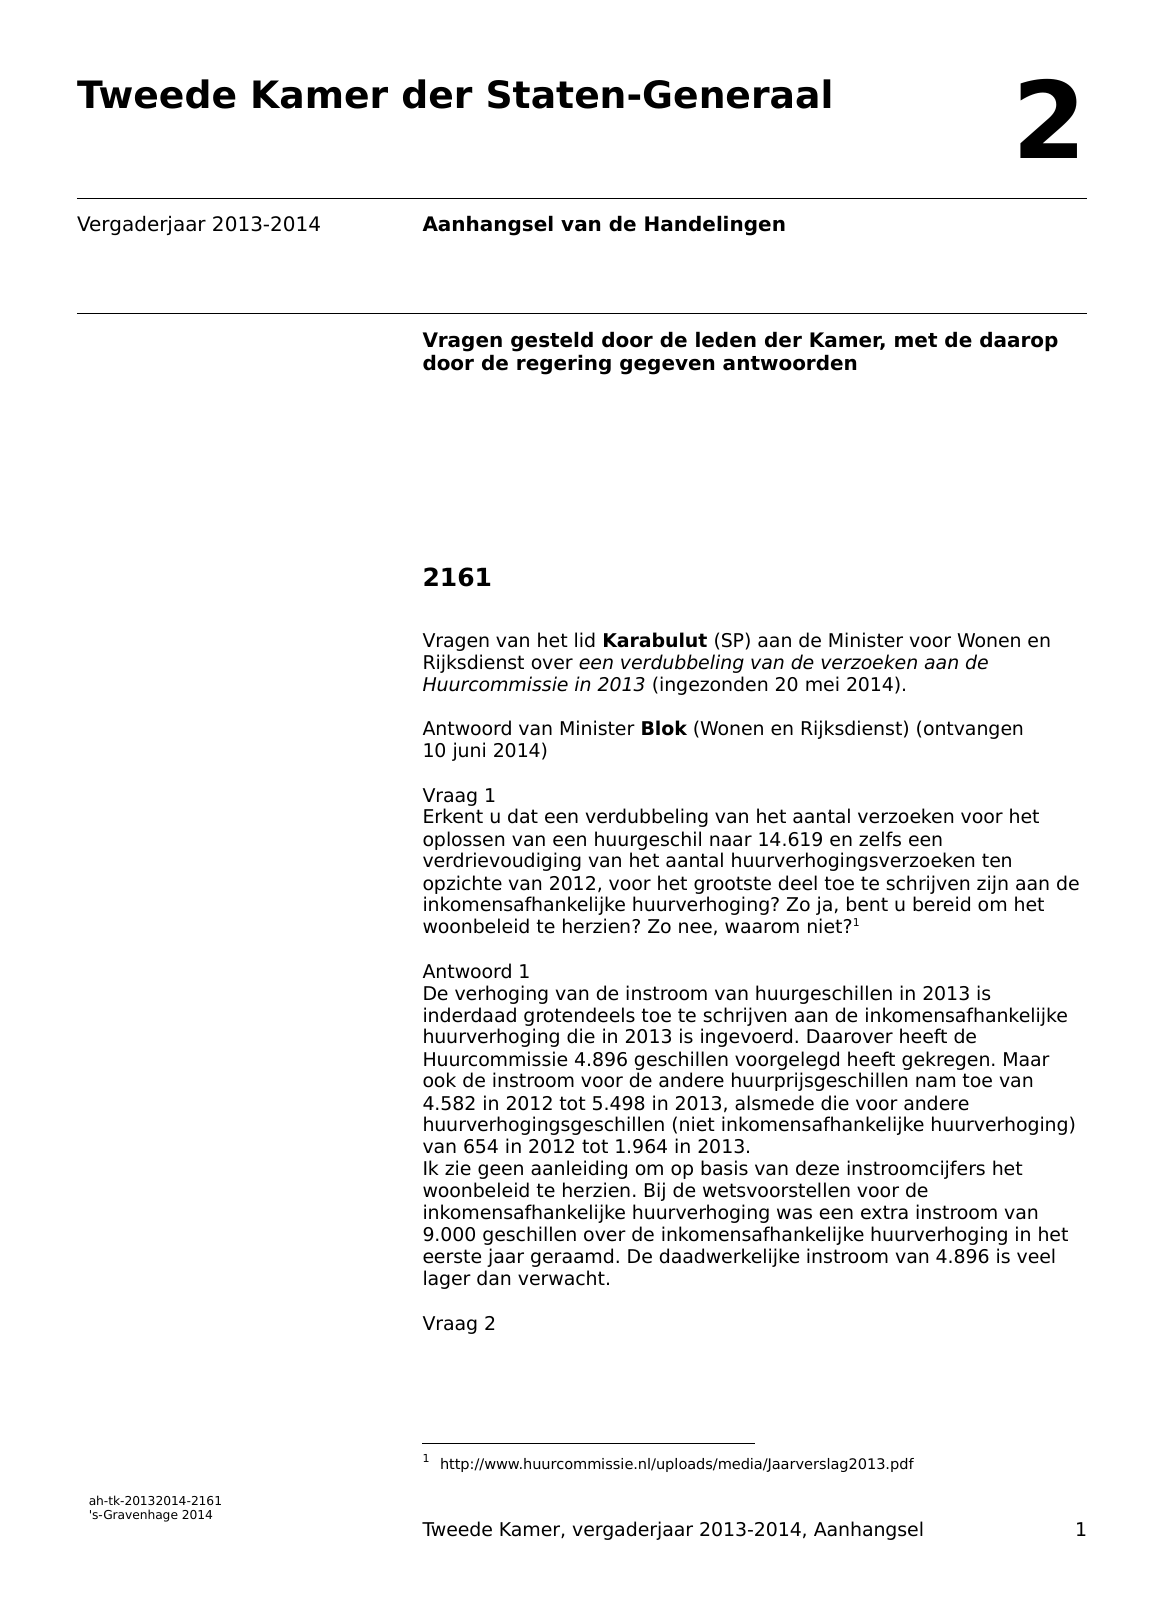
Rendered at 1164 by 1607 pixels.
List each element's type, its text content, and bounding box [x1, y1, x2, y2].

table_header Tweede Kamer der Staten-Generaal [77, 59, 886, 198]
text 's-Gravenhage 2014 [88, 1508, 323, 1522]
text Ik zie geen aanleiding om op basis van deze instroomcijfers het woonbeleid te herzien. Bij de wetsvoorstellen voor de inkomensafhankelijke huurverhoging was een extra instroom van 9.000 geschillen over de inkomensafhankelijke huurverhoging in het eerste jaar geraamd. De daadwerkelijke instroom van 4.896 is veel lager dan verwacht. [422, 1158, 1087, 1290]
text Antwoord van Minister Blok (Wonen en Rijksdienst) (ontvangen 10 juni 2014) [422, 718, 1087, 762]
text Vraag 1 [422, 784, 1087, 806]
text http://www.huurcommissie.nl/uploads/media/Jaarverslag2013.pdf [422, 1452, 1087, 1474]
text Vraag 2 [422, 1312, 1087, 1334]
text De verhoging van de instroom van huurgeschillen in 2013 is inderdaad grotendeels toe te schrijven aan de inkomensafhankelijke huurverhoging die in 2013 is ingevoerd. Daarover heeft de Huurcommissie 4.896 geschillen voorgelegd heeft gekregen. Maar ook de instroom voor de andere huurprijsgeschillen nam toe van 4.582 in 2012 tot 5.498 in 2013, alsmede die voor andere huurverhogingsgeschillen (niet inkomensafhankelijke huurverhoging) van 654 in 2012 tot 1.964 in 2013. [422, 982, 1087, 1158]
text Antwoord 1 [422, 961, 1087, 982]
table_header 2 [886, 59, 1087, 198]
table_cell Aanhangsel van de Handelingen [422, 199, 1087, 313]
text 2161 [422, 563, 1087, 592]
text Erkent u dat een verdubbeling van het aantal verzoeken voor het oplossen van een huurgeschil naar 14.619 en zelfs een verdrievoudiging van het aantal huurverhogingsverzoeken ten opzichte van 2012, voor het grootste deel toe te schrijven zijn aan de inkomensafhankelijke huurverhoging? Zo ja, bent u bereid om het woonbeleid te herzien? Zo nee, waarom niet? [422, 806, 1087, 938]
table_cell Vergaderjaar 2013-2014 [77, 199, 422, 313]
table_cell Vragen gesteld door de leden der Kamer, met de daarop door de regering gegeven antwoorden [422, 314, 1087, 375]
table_cell [77, 314, 422, 375]
text ah-tk-20132014-2161 [88, 1494, 323, 1508]
text Vragen van het lid Karabulut (SP) aan de Minister voor Wonen en Rijksdienst over een verdubbeling van de verzoeken aan de Huurcommissie in 2013 (ingezonden 20 mei 2014). [422, 630, 1087, 696]
